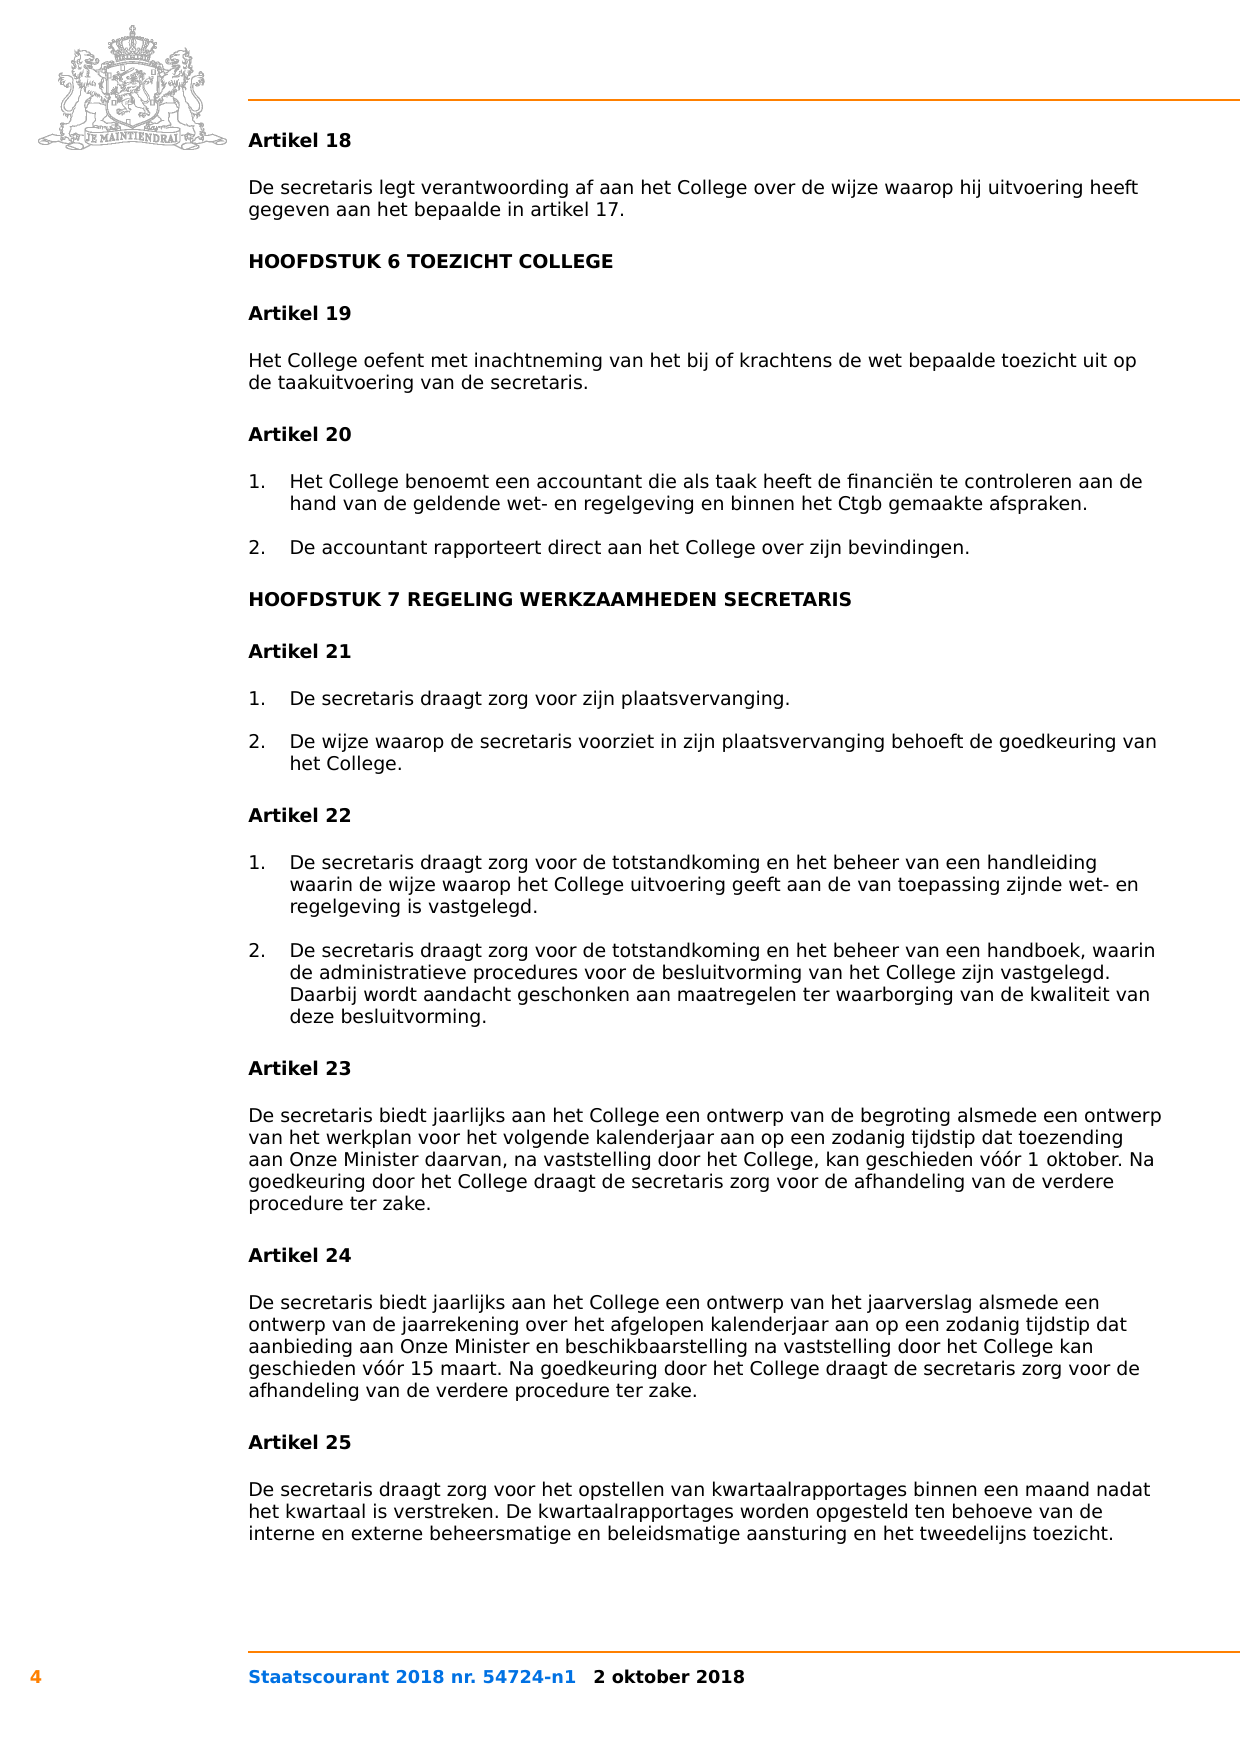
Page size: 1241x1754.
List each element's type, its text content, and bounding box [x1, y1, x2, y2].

text 1. De secretaris draagt zorg voor zijn plaatsvervanging. [248, 687, 1163, 709]
picture [38, 25, 227, 150]
subtitle Artikel 25 [248, 1432, 1163, 1454]
text 2. De secretaris draagt zorg voor de totstandkoming en het beheer van een handboek, waarin de administratieve procedures voor de besluitvorming van het College zijn vastgelegd. Daarbij wordt aandacht geschonken aan maatregelen ter waarborging van de kwaliteit van deze besluitvorming. [248, 940, 1163, 1028]
subtitle Artikel 23 [248, 1058, 1163, 1080]
text 1. De secretaris draagt zorg voor de totstandkoming en het beheer van een handleiding waarin de wijze waarop het College uitvoering geeft aan de van toepassing zijnde wet- en regelgeving is vastgelegd. [248, 852, 1163, 918]
text De secretaris biedt jaarlijks aan het College een ontwerp van het jaarverslag alsmede een ontwerp van de jaarrekening over het afgelopen kalenderjaar aan op een zodanig tijdstip dat aanbieding aan Onze Minister en beschikbaarstelling na vaststelling door het College kan geschieden vóór 15 maart. Na goedkeuring door het College draagt de secretaris zorg voor de afhandeling van de verdere procedure ter zake. [248, 1292, 1163, 1402]
subtitle HOOFDSTUK 7 REGELING WERKZAAMHEDEN SECRETARIS [248, 588, 1163, 611]
subtitle HOOFDSTUK 6 TOEZICHT COLLEGE [248, 251, 1163, 273]
subtitle Artikel 24 [248, 1245, 1163, 1267]
text 2. De wijze waarop de secretaris voorziet in zijn plaatsvervanging behoeft de goedkeuring van het College. [248, 731, 1163, 775]
text De secretaris legt verantwoording af aan het College over de wijze waarop hij uitvoering heeft gegeven aan het bepaalde in artikel 17. [248, 177, 1163, 221]
text 2. De accountant rapporteert direct aan het College over zijn bevindingen. [248, 537, 1163, 558]
subtitle Artikel 21 [248, 641, 1163, 662]
text 1. Het College benoemt een accountant die als taak heeft de financiën te controleren aan de hand van de geldende wet- en regelgeving en binnen het Ctgb gemaakte afspraken. [248, 471, 1163, 515]
text De secretaris biedt jaarlijks aan het College een ontwerp van de begroting alsmede een ontwerp van het werkplan voor het volgende kalenderjaar aan op een zodanig tijdstip dat toezending aan Onze Minister daarvan, na vaststelling door het College, kan geschieden vóór 1 oktober. Na goedkeuring door het College draagt de secretaris zorg voor de afhandeling van de verdere procedure ter zake. [248, 1105, 1163, 1215]
subtitle Artikel 18 [248, 130, 1163, 152]
subtitle Artikel 22 [248, 805, 1163, 827]
text Het College oefent met inachtneming van het bij of krachtens de wet bepaalde toezicht uit op de taakuitvoering van de secretaris. [248, 350, 1163, 394]
subtitle Artikel 19 [248, 303, 1163, 325]
text De secretaris draagt zorg voor het opstellen van kwartaalrapportages binnen een maand nadat het kwartaal is verstreken. De kwartaalrapportages worden opgesteld ten behoeve van de interne en externe beheersmatige en beleidsmatige aansturing en het tweedelijns toezicht. [248, 1479, 1163, 1545]
subtitle Artikel 20 [248, 424, 1163, 446]
